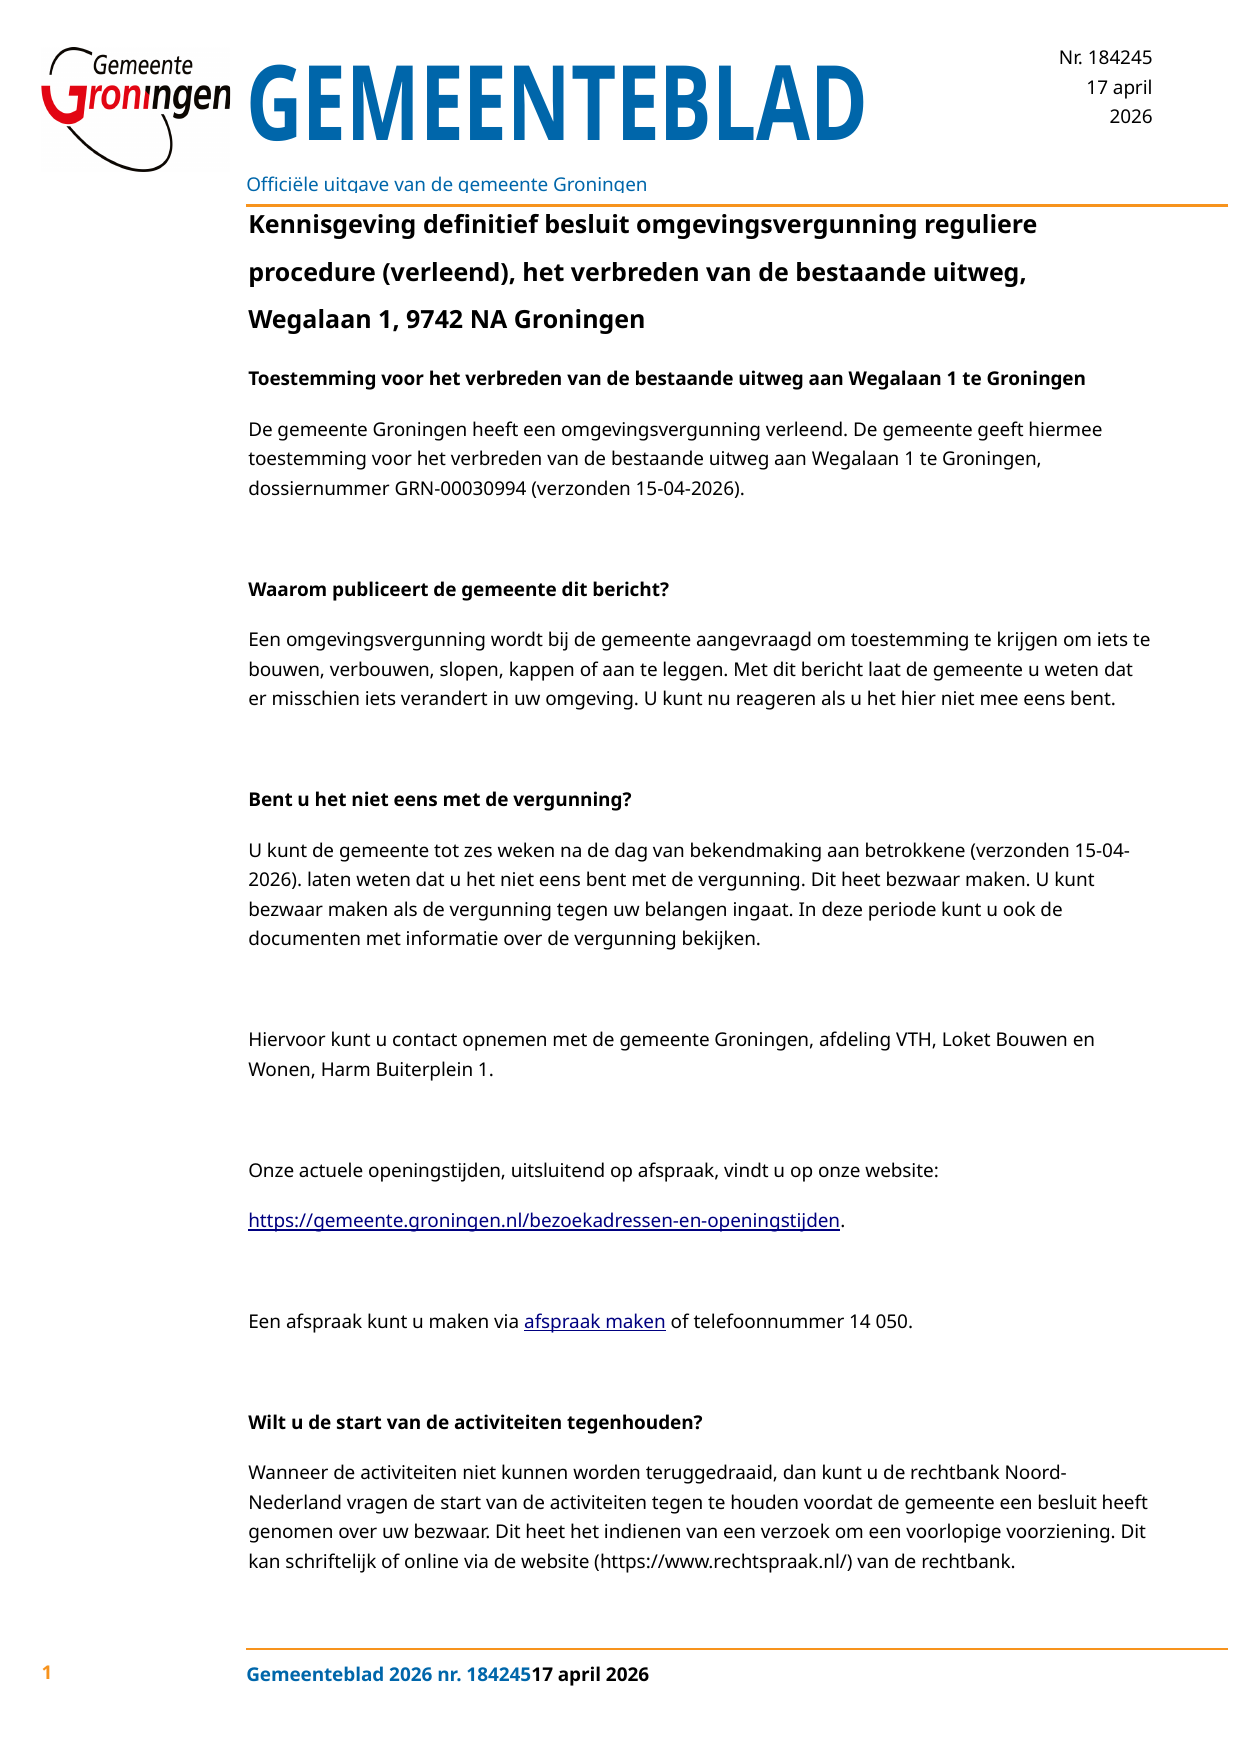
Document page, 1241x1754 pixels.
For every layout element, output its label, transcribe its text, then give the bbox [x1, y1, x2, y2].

text https://gemeente.groningen.nl/bezoekadressen-en-openingstijden. [248, 1207, 1152, 1233]
text Wilt u de start van de activiteiten tegenhouden? [248, 1409, 1152, 1434]
text Een omgevingsvergunning wordt bij de gemeente aangevraagd om toestemming te krijgen om iets te bouwen, verbouwen, slopen, kappen of aan te leggen. Met dit bericht laat de gemeente u weten dat er misschien iets verandert in uw omgeving. U kunt nu reageren als u het hier niet mee eens bent. [248, 626, 1152, 711]
text Hiervoor kunt u contact opnemen met de gemeente Groningen, afdeling VTH, Loket Bouwen en Wonen, Harm Buiterplein 1. [248, 1026, 1152, 1082]
text Wanneer de activiteiten niet kunnen worden teruggedraaid, dan kunt u de rechtbank Noord-Nederland vragen de start van de activiteiten tegen te houden voordat de gemeente een besluit heeft genomen over uw bezwaar. Dit heet het indienen van een verzoek om een voorlopige voorziening. Dit kan schriftelijk of online via de website (https://www.rechtspraak.nl/) van de rechtbank. [248, 1459, 1152, 1574]
text De gemeente Groningen heeft een omgevingsvergunning verleend. De gemeente geeft hiermee toestemming voor het verbreden van de bestaande uitweg aan Wegalaan 1 te Groningen, dossiernummer GRN-00030994 (verzonden 15-04-2026). [248, 416, 1152, 501]
text Onze actuele openingstijden, uitsluitend op afspraak, vindt u op onze website: [248, 1157, 1152, 1182]
picture [41, 47, 231, 172]
text Een afspraak kunt u maken via afspraak maken of telefoonnummer 14 050. [248, 1308, 1152, 1334]
text Toestemming voor het verbreden van de bestaande uitweg aan Wegalaan 1 te Groningen [248, 366, 1152, 391]
text U kunt de gemeente tot zes weken na de dag van bekendmaking aan betrokkene (verzonden 15-04-2026). laten weten dat u het niet eens bent met de vergunning. Dit heet bezwaar maken. U kunt bezwaar maken als de vergunning tegen uw belangen ingaat. In deze periode kunt u ook de documenten met informatie over de vergunning bekijken. [248, 837, 1152, 951]
text Kennisgeving definitief besluit omgevingsvergunning reguliere procedure (verleend), het verbreden van de bestaande uitweg, Wegalaan 1, 9742 NA Groningen [248, 207, 1152, 336]
text Bent u het niet eens met de vergunning? [248, 786, 1152, 812]
text Waarom publiceert de gemeente dit bericht? [248, 576, 1152, 602]
